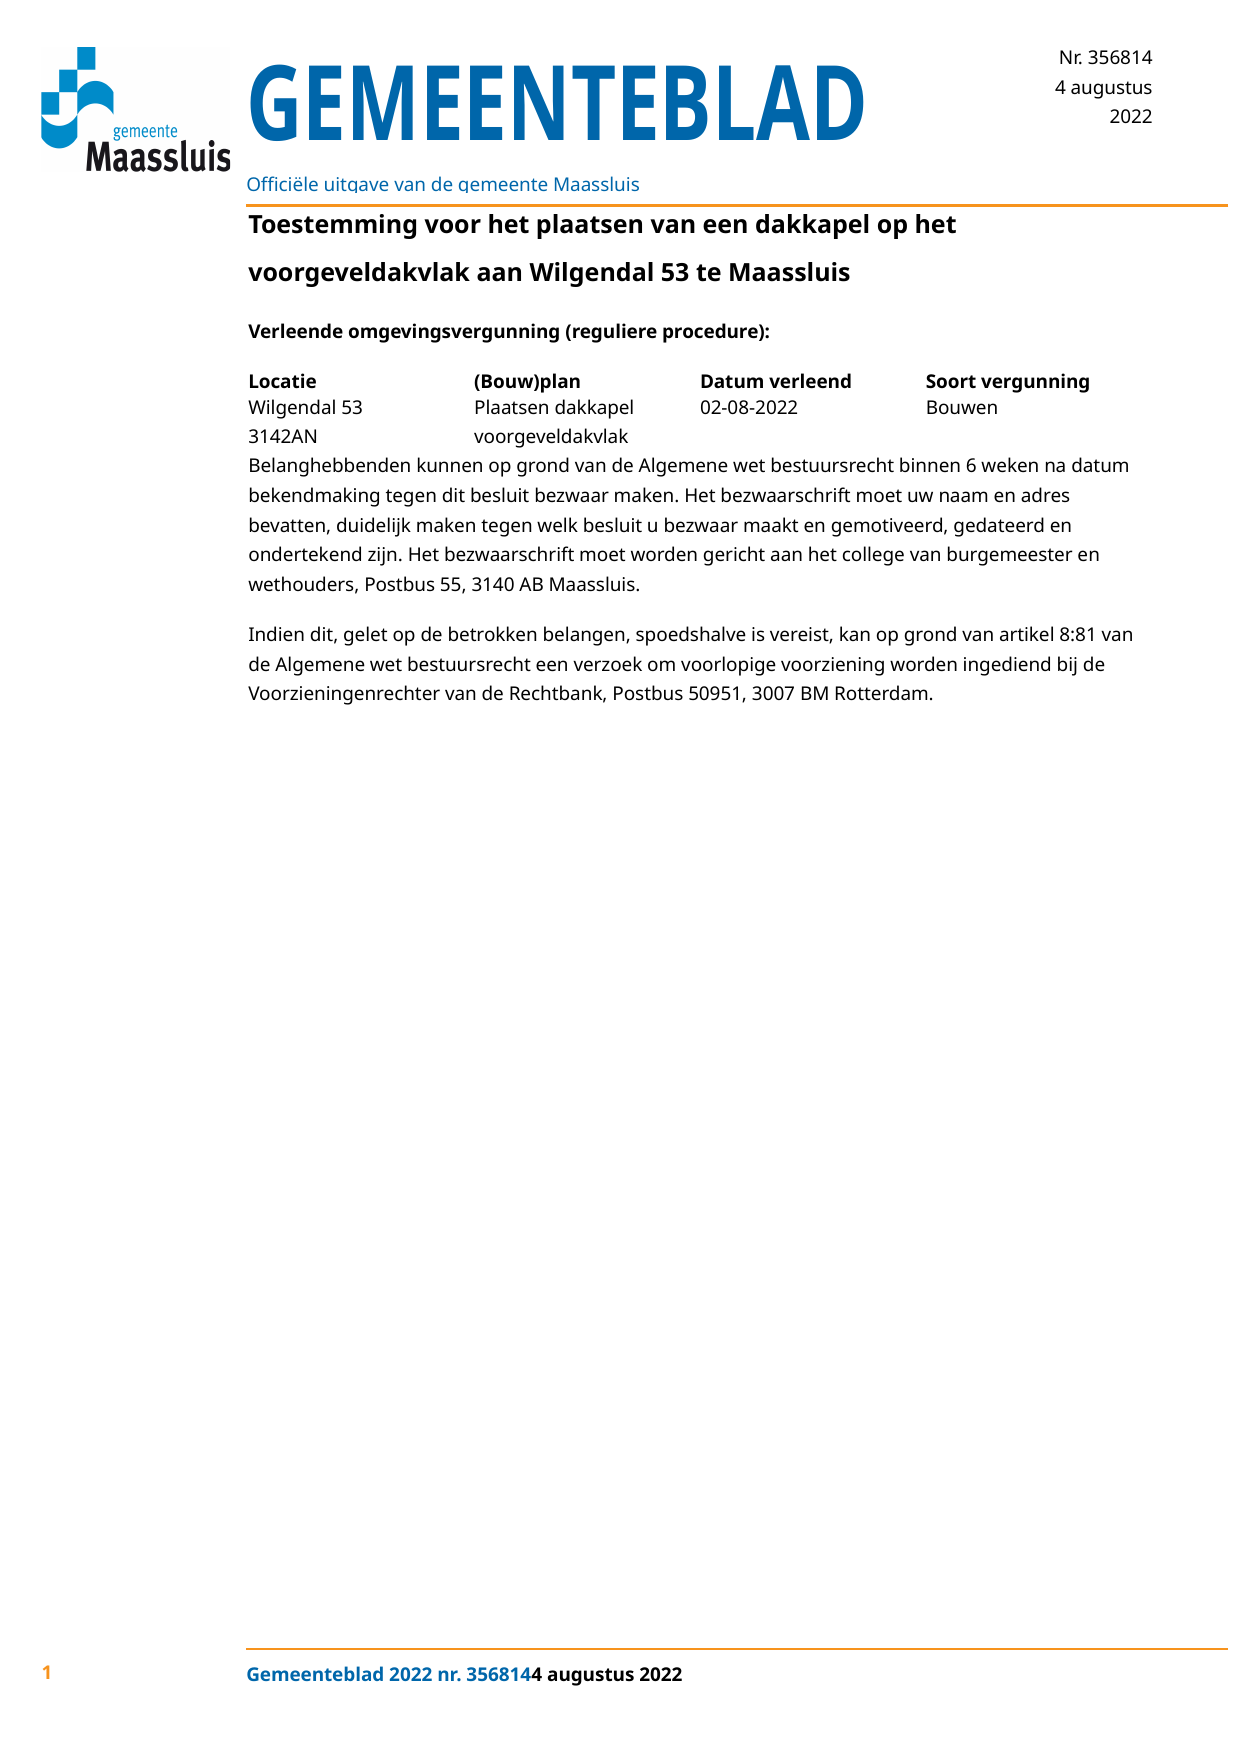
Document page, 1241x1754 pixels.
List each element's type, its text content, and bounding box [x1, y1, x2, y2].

text Belanghebbenden kunnen op grond van de Algemene wet bestuursrecht binnen 6 weken na datum bekendmaking tegen dit besluit bezwaar maken. Het bezwaarschrift moet uw naam en adres bevatten, duidelijk maken tegen welk besluit u bezwaar maakt en gemotiveerd, gedateerd en ondertekend zijn. Het bezwaarschrift moet worden gericht aan het college van burgemeester en wethouders, Postbus 55, 3140 AB Maassluis. [248, 453, 1152, 597]
text Verleende omgevingsvergunning (reguliere procedure): [248, 318, 1152, 344]
text Toestemming voor het plaatsen van een dakkapel op het voorgeveldakvlak aan Wilgendal 53 te Maassluis [248, 207, 1152, 288]
table_header (Bouw)plan [474, 369, 700, 394]
table_cell 02-08-2022 [700, 394, 926, 449]
table_header Soort vergunning [926, 369, 1152, 394]
picture [41, 47, 231, 172]
table_header Locatie [248, 369, 474, 394]
table_cell Plaatsen dakkapel voorgeveldakvlak [474, 394, 700, 449]
text Indien dit, gelet op de betrokken belangen, spoedshalve is vereist, kan op grond van artikel 8:81 van de Algemene wet bestuursrecht een verzoek om voorlopige voorziening worden ingediend bij de Voorzieningenrechter van de Rechtbank, Postbus 50951, 3007 BM Rotterdam. [248, 621, 1152, 706]
table_cell Wilgendal 53 3142AN [248, 394, 474, 449]
picture [41, 47, 77, 92]
table_header Datum verleend [700, 369, 926, 394]
table_cell Bouwen [926, 394, 1152, 449]
